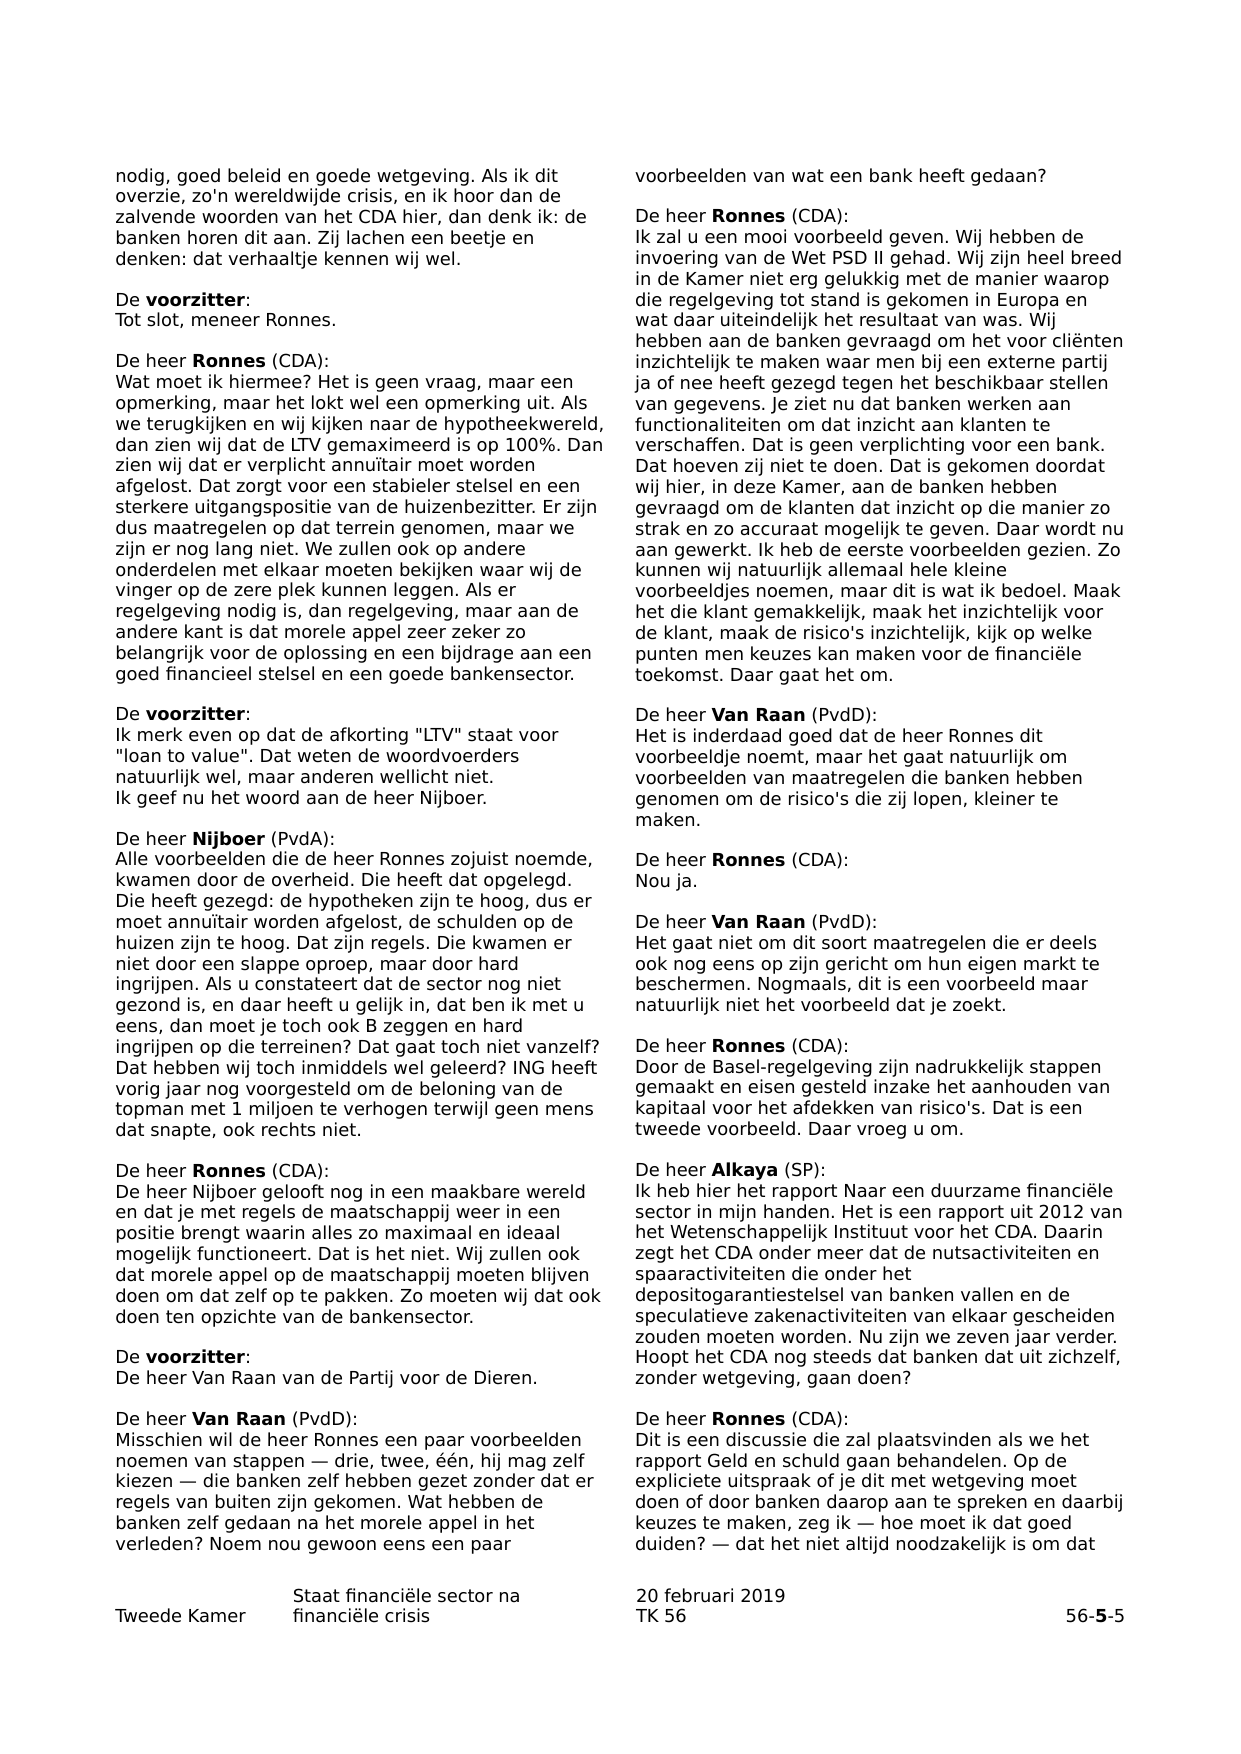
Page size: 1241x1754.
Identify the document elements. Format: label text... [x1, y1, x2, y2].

text Nou ja. [635, 871, 1125, 892]
text Door de Basel-regelgeving zijn nadrukkelijk stappen gemaakt en eisen gesteld inzake het aanhouden van kapitaal voor het afdekken van risico's. Dat is een tweede voorbeeld. Daar vroeg u om. [635, 1056, 1125, 1140]
text De heer Ronnes (CDA): [635, 1409, 1125, 1429]
text Tot slot, meneer Ronnes. [115, 310, 605, 331]
text Ik zal u een mooi voorbeeld geven. Wij hebben de invoering van de Wet PSD II gehad. Wij zijn heel breed in de Kamer niet erg gelukkig met de manier waarop die regelgeving tot stand is gekomen in Europa en wat daar uiteindelijk het resultaat van was. Wij hebben aan de banken gevraagd om het voor cliënten inzichtelijk te maken waar men bij een externe partij ja of nee heeft gezegd tegen het beschikbaar stellen van gegevens. Je ziet nu dat banken werken aan functionaliteiten om dat inzicht aan klanten te verschaffen. Dat is geen verplichting voor een bank. Dat hoeven zij niet te doen. Dat is gekomen doordat wij hier, in deze Kamer, aan de banken hebben gevraagd om de klanten dat inzicht op die manier zo strak en zo accuraat mogelijk te geven. Daar wordt nu aan gewerkt. Ik heb de eerste voorbeelden gezien. Zo kunnen wij natuurlijk allemaal hele kleine voorbeeldjes noemen, maar dit is wat ik bedoel. Maak het die klant gemakkelijk, maak het inzichtelijk voor de klant, maak de risico's inzichtelijk, kijk op welke punten men keuzes kan maken voor de financiële toekomst. Daar gaat het om. [635, 227, 1125, 685]
text Alle voorbeelden die de heer Ronnes zojuist noemde, kwamen door de overheid. Die heeft dat opgelegd. Die heeft gezegd: de hypotheken zijn te hoog, dus er moet annuïtair worden afgelost, de schulden op de huizen zijn te hoog. Dat zijn regels. Die kwamen er niet door een slappe oproep, maar door hard ingrijpen. Als u constateert dat de sector nog niet gezond is, en daar heeft u gelijk in, dat ben ik met u eens, dan moet je toch ook B zeggen en hard ingrijpen op die terreinen? Dat gaat toch niet vanzelf? Dat hebben wij toch inmiddels wel geleerd? ING heeft vorig jaar nog voorgesteld om de beloning van de topman met 1 miljoen te verhogen terwijl geen mens dat snapte, ook rechts niet. [115, 849, 605, 1141]
text Misschien wil de heer Ronnes een paar voorbeelden noemen van stappen — drie, twee, één, hij mag zelf kiezen — die banken zelf hebben gezet zonder dat er regels van buiten zijn gekomen. Wat hebben de banken zelf gedaan na het morele appel in het verleden? Noem nou gewoon eens een paar [115, 1429, 605, 1554]
text De heer Ronnes (CDA): [115, 1161, 605, 1181]
text De heer Ronnes (CDA): [635, 1036, 1125, 1056]
text De heer Van Raan (PvdD): [115, 1409, 605, 1429]
text De heer Ronnes (CDA): [115, 351, 605, 372]
text De voorzitter: [115, 289, 605, 310]
text Ik merk even op dat de afkorting "LTV" staat voor "loan to value". Dat weten de woordvoerders natuurlijk wel, maar anderen wellicht niet. [115, 725, 605, 787]
text De voorzitter: [115, 1347, 605, 1368]
text Het is inderdaad goed dat de heer Ronnes dit voorbeeldje noemt, maar het gaat natuurlijk om voorbeelden van maatregelen die banken hebben genomen om de risico's die zij lopen, kleiner te maken. [635, 726, 1125, 830]
text De heer Nijboer gelooft nog in een maakbare wereld en dat je met regels de maatschappij weer in een positie brengt waarin alles zo maximaal en ideaal mogelijk functioneert. Dat is het niet. Wij zullen ook dat morele appel op de maatschappij moeten blijven doen om dat zelf op te pakken. Zo moeten wij dat ook doen ten opzichte van de bankensector. [115, 1181, 605, 1327]
text Ik geef nu het woord aan de heer Nijboer. [115, 787, 605, 808]
text Dit is een discussie die zal plaatsvinden als we het rapport Geld en schuld gaan behandelen. Op de expliciete uitspraak of je dit met wetgeving moet doen of door banken daarop aan te spreken en daarbij keuzes te maken, zeg ik — hoe moet ik dat goed duiden? — dat het niet altijd noodzakelijk is om dat [635, 1429, 1125, 1554]
text Ik heb hier het rapport Naar een duurzame financiële sector in mijn handen. Het is een rapport uit 2012 van het Wetenschappelijk Instituut voor het CDA. Daarin zegt het CDA onder meer dat de nutsactiviteiten en spaaractiviteiten die onder het depositogarantiestelsel van banken vallen en de speculatieve zakenactiviteiten van elkaar gescheiden zouden moeten worden. Nu zijn we zeven jaar verder. Hoopt het CDA nog steeds dat banken dat uit zichzelf, zonder wetgeving, gaan doen? [635, 1181, 1125, 1389]
text De heer Ronnes (CDA): [635, 850, 1125, 871]
text De heer Alkaya (SP): [635, 1160, 1125, 1181]
text Het gaat niet om dit soort maatregelen die er deels ook nog eens op zijn gericht om hun eigen markt te beschermen. Nogmaals, dit is een voorbeeld maar natuurlijk niet het voorbeeld dat je zoekt. [635, 932, 1125, 1016]
text De heer Nijboer (PvdA): [115, 828, 605, 849]
text De heer Van Raan (PvdD): [635, 705, 1125, 726]
text De heer Ronnes (CDA): [635, 206, 1125, 227]
text voorbeelden van wat een bank heeft gedaan? [635, 165, 1125, 186]
text De heer Van Raan (PvdD): [635, 912, 1125, 932]
text De voorzitter: [115, 704, 605, 725]
text De heer Van Raan van de Partij voor de Dieren. [115, 1368, 605, 1389]
text Wat moet ik hiermee? Het is geen vraag, maar een opmerking, maar het lokt wel een opmerking uit. Als we terugkijken en wij kijken naar de hypotheekwereld, dan zien wij dat de LTV gemaximeerd is op 100%. Dan zien wij dat er verplicht annuïtair moet worden afgelost. Dat zorgt voor een stabieler stelsel en een sterkere uitgangspositie van de huizenbezitter. Er zijn dus maatregelen op dat terrein genomen, maar we zijn er nog lang niet. We zullen ook op andere onderdelen met elkaar moeten bekijken waar wij de vinger op de zere plek kunnen leggen. Als er regelgeving nodig is, dan regelgeving, maar aan de andere kant is dat morele appel zeer zeker zo belangrijk voor de oplossing en een bijdrage aan een goed financieel stelsel en een goede bankensector. [115, 372, 605, 684]
text nodig, goed beleid en goede wetgeving. Als ik dit overzie, zo'n wereldwijde crisis, en ik hoor dan de zalvende woorden van het CDA hier, dan denk ik: de banken horen dit aan. Zij lachen een beetje en denken: dat verhaaltje kennen wij wel. [115, 165, 605, 269]
